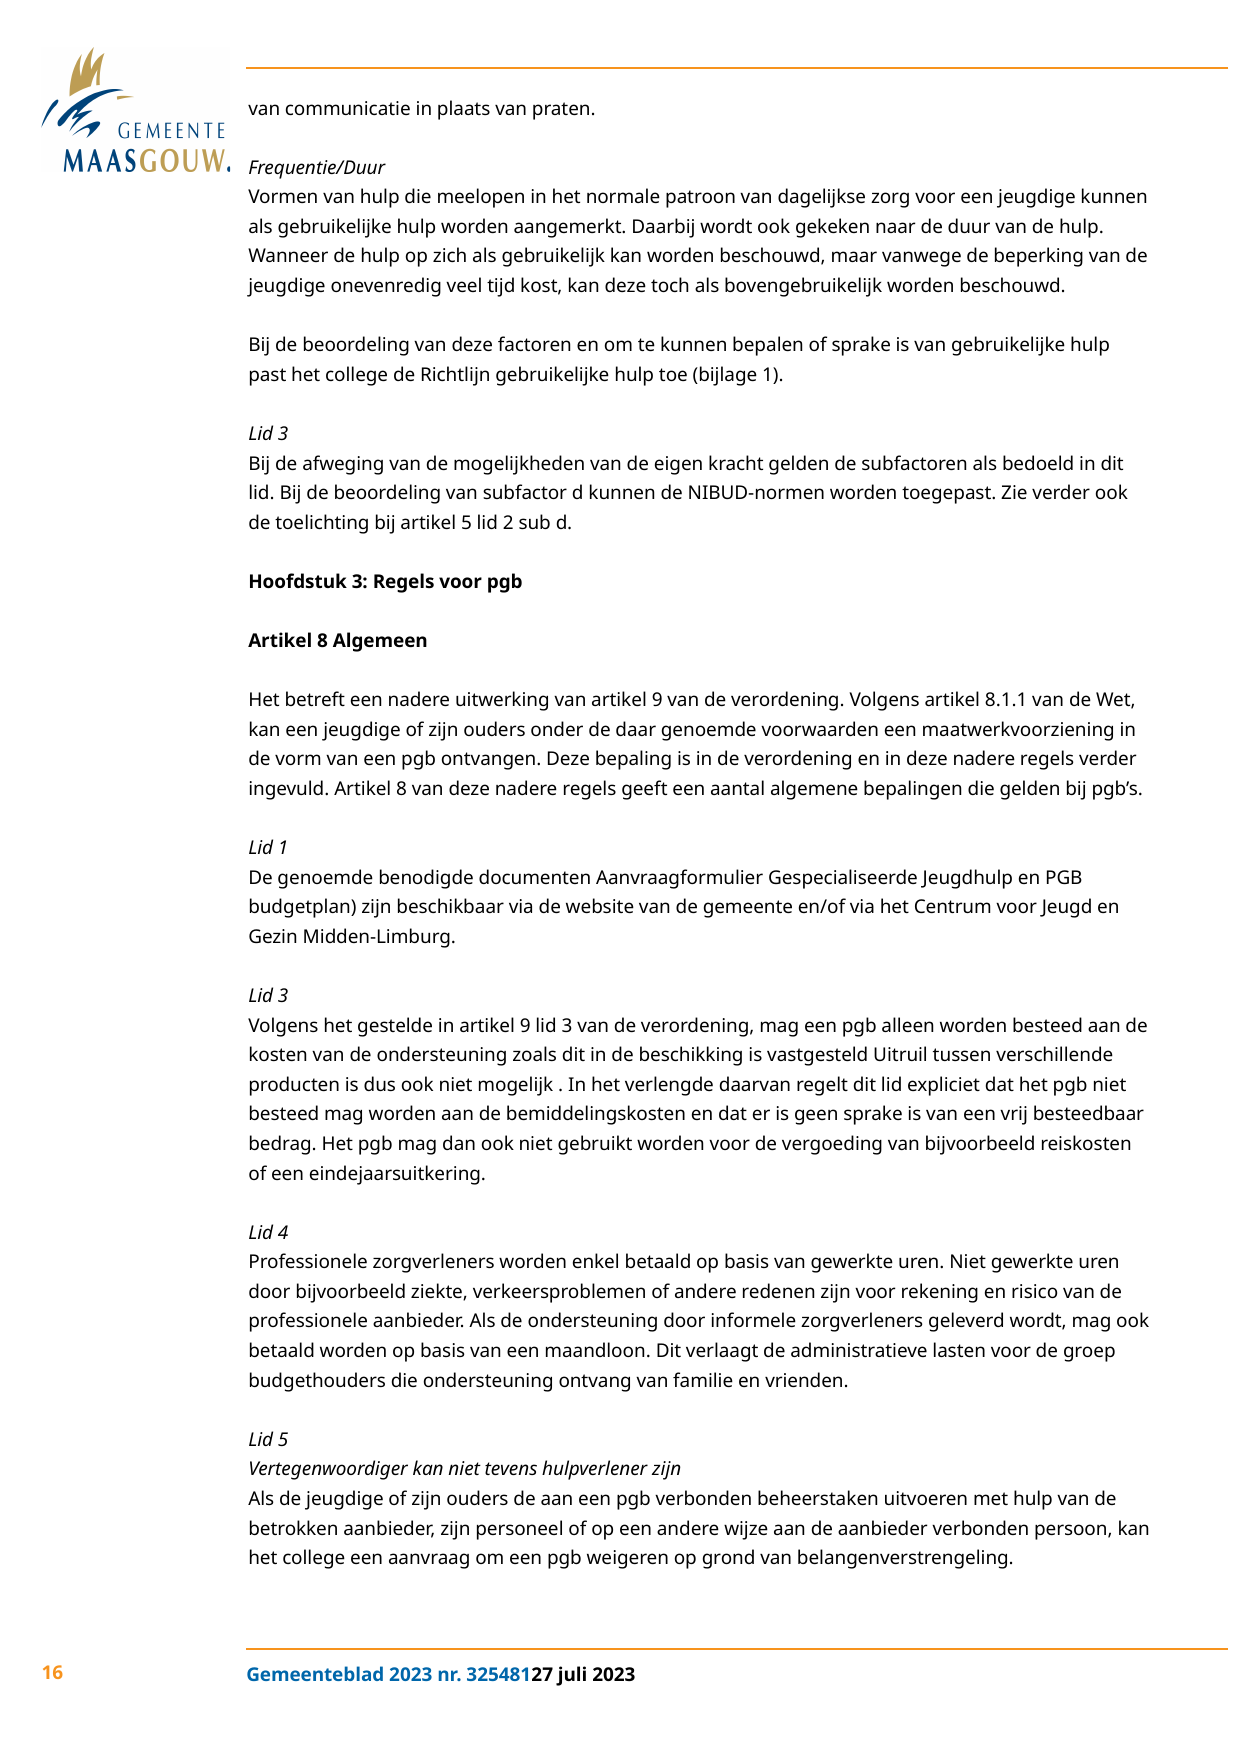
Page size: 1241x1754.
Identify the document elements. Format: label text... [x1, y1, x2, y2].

text Bij de afweging van de mogelijkheden van de eigen kracht gelden de subfactoren als bedoeld in dit lid. Bij de beoordeling van subfactor d kunnen de NIBUD-normen worden toegepast. Zie verder ook de toelichting bij artikel 5 lid 2 sub d. [248, 450, 1152, 535]
text Professionele zorgverleners worden enkel betaald op basis van gewerkte uren. Niet gewerkte uren door bijvoorbeeld ziekte, verkeersproblemen of andere redenen zijn voor rekening en risico van de professionele aanbieder. Als de ondersteuning door informele zorgverleners geleverd wordt, mag ook betaald worden op basis van een maandloon. Dit verlaagt de administratieve lasten voor de groep budgethouders die ondersteuning ontvang van familie en vrienden. [248, 1248, 1152, 1393]
text Bij de beoordeling van deze factoren en om te kunnen bepalen of sprake is van gebruikelijke hulp past het college de Richtlijn gebruikelijke hulp toe (bijlage 1). [248, 331, 1152, 387]
text van communicatie in plaats van praten. [248, 95, 1152, 121]
text Als de jeugdige of zijn ouders de aan een pgb verbonden beheerstaken uitvoeren met hulp van de betrokken aanbieder, zijn personeel of op een andere wijze aan de aanbieder verbonden persoon, kan het college een aanvraag om een pgb weigeren op grond van belangenverstrengeling. [248, 1485, 1152, 1570]
text Volgens het gestelde in artikel 9 lid 3 van de verordening, mag een pgb alleen worden besteed aan de kosten van de ondersteuning zoals dit in de beschikking is vastgesteld Uitruil tussen verschillende producten is dus ook niet mogelijk . In het verlengde daarvan regelt dit lid expliciet dat het pgb niet besteed mag worden aan de bemiddelingskosten en dat er is geen sprake is van een vrij besteedbaar bedrag. Het pgb mag dan ook niet gebruikt worden voor de vergoeding van bijvoorbeeld reiskosten of een eindejaarsuitkering. [248, 1012, 1152, 1186]
text Lid 5 [248, 1426, 1152, 1452]
text Lid 4 [248, 1219, 1152, 1245]
text Lid 3 [248, 982, 1152, 1008]
text Lid 1 [248, 834, 1152, 860]
text Hoofdstuk 3: Regels voor pgb [248, 568, 1152, 594]
text Vertegenwoordiger kan niet tevens hulpverlener zijn [248, 1456, 1152, 1481]
picture [41, 47, 231, 172]
text Lid 3 [248, 420, 1152, 446]
text Artikel 8 Algemeen [248, 627, 1152, 653]
text Het betreft een nadere uitwerking van artikel 9 van de verordening. Volgens artikel 8.1.1 van de Wet, kan een jeugdige of zijn ouders onder de daar genoemde voorwaarden een maatwerkvoorziening in de vorm van een pgb ontvangen. Deze bepaling is in de verordening en in deze nadere regels verder ingevuld. Artikel 8 van deze nadere regels geeft een aantal algemene bepalingen die gelden bij pgb’s. [248, 686, 1152, 801]
text De genoemde benodigde documenten Aanvraagformulier Gespecialiseerde Jeugdhulp en PGB budgetplan) zijn beschikbaar via de website van de gemeente en/of via het Centrum voor Jeugd en Gezin Midden-Limburg. [248, 864, 1152, 949]
text Vormen van hulp die meelopen in het normale patroon van dagelijkse zorg voor een jeugdige kunnen als gebruikelijke hulp worden aangemerkt. Daarbij wordt ook gekeken naar de duur van de hulp. Wanneer de hulp op zich als gebruikelijk kan worden beschouwd, maar vanwege de beperking van de jeugdige onevenredig veel tijd kost, kan deze toch als bovengebruikelijk worden beschouwd. [248, 183, 1152, 298]
text Frequentie/Duur [248, 154, 1152, 180]
